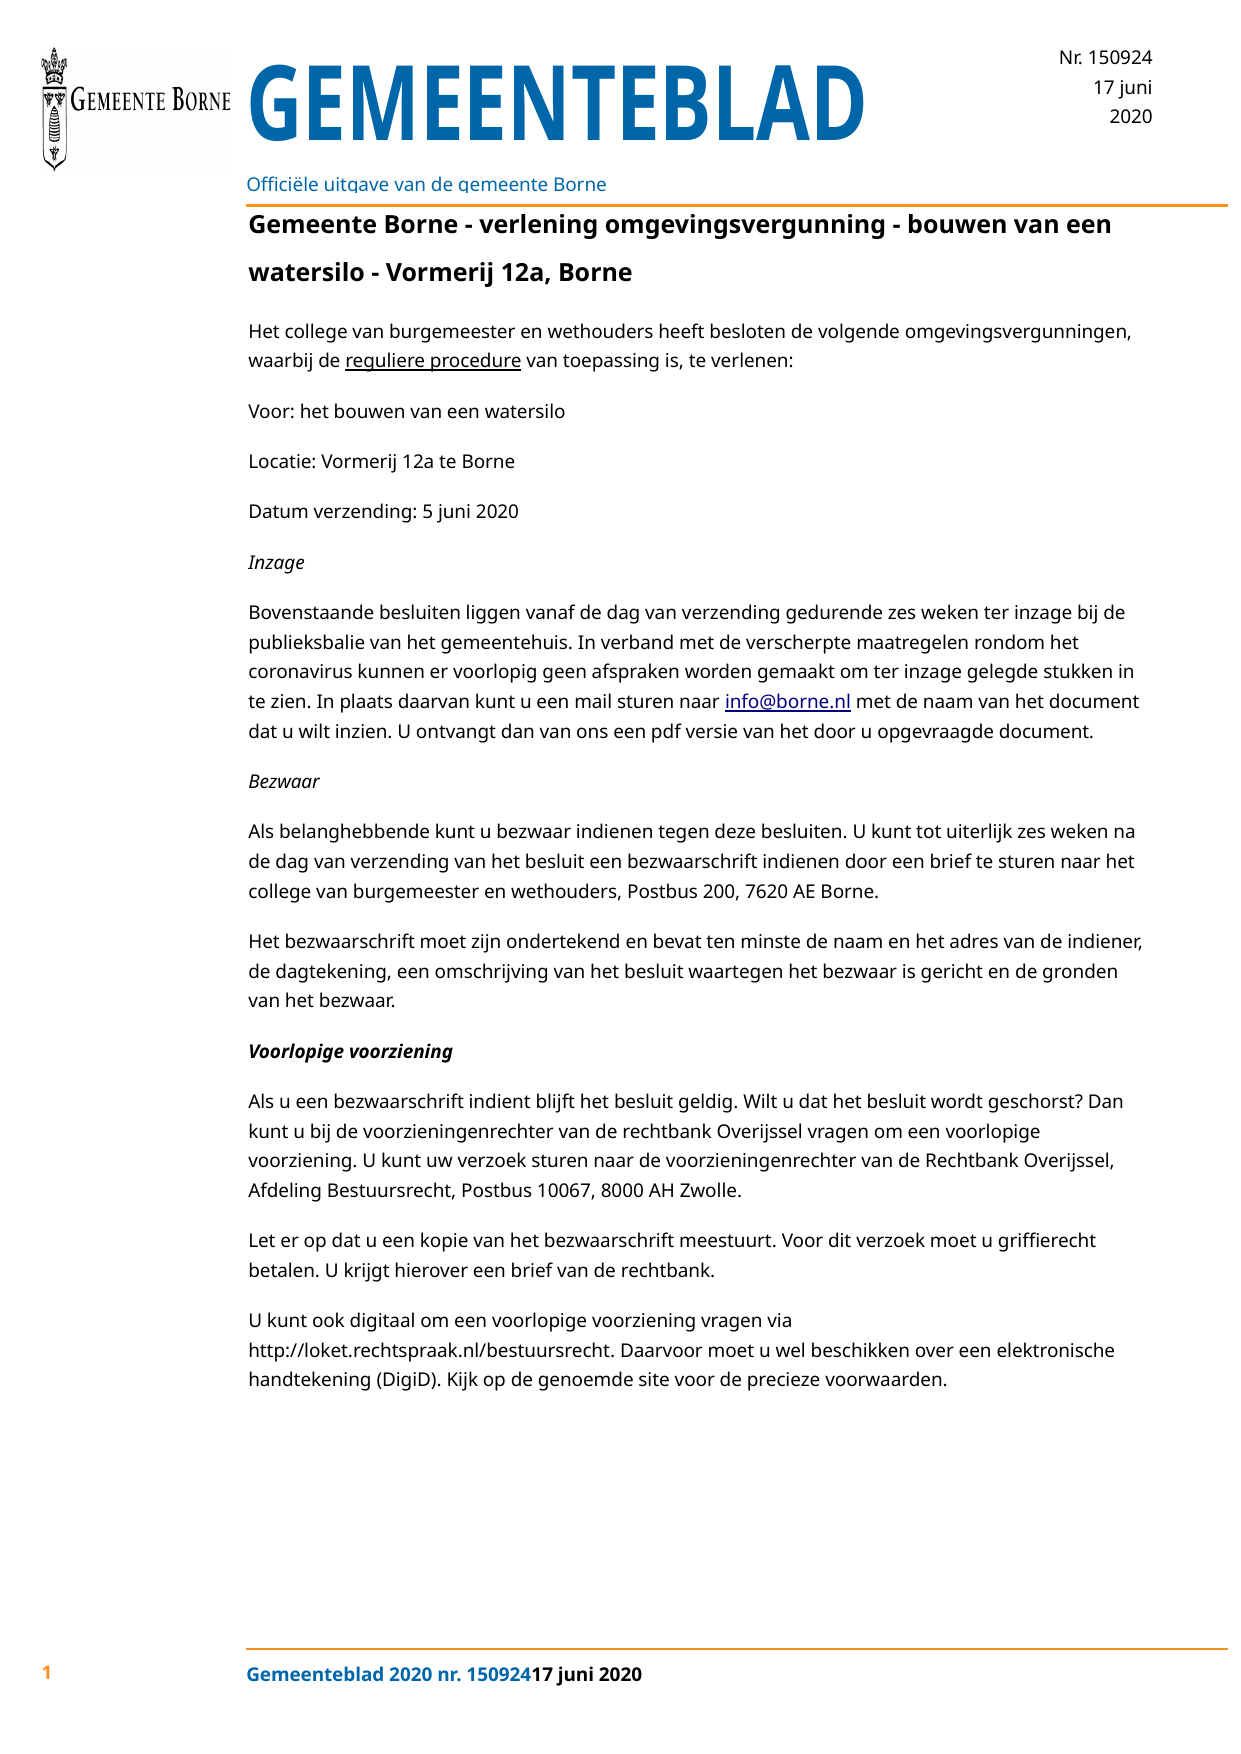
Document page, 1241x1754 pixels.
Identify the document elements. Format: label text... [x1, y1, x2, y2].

text U kunt ook digitaal om een voorlopige voorziening vragen via http://loket.rechtspraak.nl/bestuursrecht. Daarvoor moet u wel beschikken over een elektronische handtekening (DigiD). Kijk op de genoemde site voor de precieze voorwaarden. [248, 1307, 1152, 1392]
text Als u een bezwaarschrift indient blijft het besluit geldig. Wilt u dat het besluit wordt geschorst? Dan kunt u bij de voorzieningenrechter van de rechtbank Overijssel vragen om een voorlopige voorziening. U kunt uw verzoek sturen naar de voorzieningenrechter van de Rechtbank Overijssel, Afdeling Bestuursrecht, Postbus 10067, 8000 AH Zwolle. [248, 1088, 1152, 1203]
text Voorlopige voorziening [248, 1038, 1152, 1064]
text Locatie: Vormerij 12a te Borne [248, 448, 1152, 474]
text Als belanghebbende kunt u bezwaar indienen tegen deze besluiten. U kunt tot uiterlijk zes weken na de dag van verzending van het besluit een bezwaarschrift indienen door een brief te sturen naar het college van burgemeester en wethouders, Postbus 200, 7620 AE Borne. [248, 819, 1152, 904]
text Datum verzending: 5 juni 2020 [248, 499, 1152, 524]
text Let er op dat u een kopie van het bezwaarschrift meestuurt. Voor dit verzoek moet u griffierecht betalen. U krijgt hierover een brief van de rechtbank. [248, 1227, 1152, 1283]
text Voor: het bouwen van een watersilo [248, 398, 1152, 424]
text Het bezwaarschrift moet zijn ondertekend en bevat ten minste de naam en het adres van de indiener, de dagtekening, een omschrijving van het besluit waartegen het bezwaar is gericht en de gronden van het bezwaar. [248, 928, 1152, 1013]
text Gemeente Borne - verlening omgevingsvergunning - bouwen van een watersilo - Vormerij 12a, Borne [248, 207, 1152, 288]
text Bezwaar [248, 768, 1152, 794]
text Bovenstaande besluiten liggen vanaf de dag van verzending gedurende zes weken ter inzage bij de publieksbalie van het gemeentehuis. In verband met de verscherpte maatregelen rondom het coronavirus kunnen er voorlopig geen afspraken worden gemaakt om ter inzage gelegde stukken in te zien. In plaats daarvan kunt u een mail sturen naar info@borne.nl met de naam van het document dat u wilt inzien. U ontvangt dan van ons een pdf versie van het door u opgevraagde document. [248, 599, 1152, 744]
picture [41, 47, 231, 172]
text Inzage [248, 549, 1152, 575]
text Het college van burgemeester en wethouders heeft besloten de volgende omgevingsvergunningen, waarbij de reguliere procedure van toepassing is, te verlenen: [248, 318, 1152, 373]
